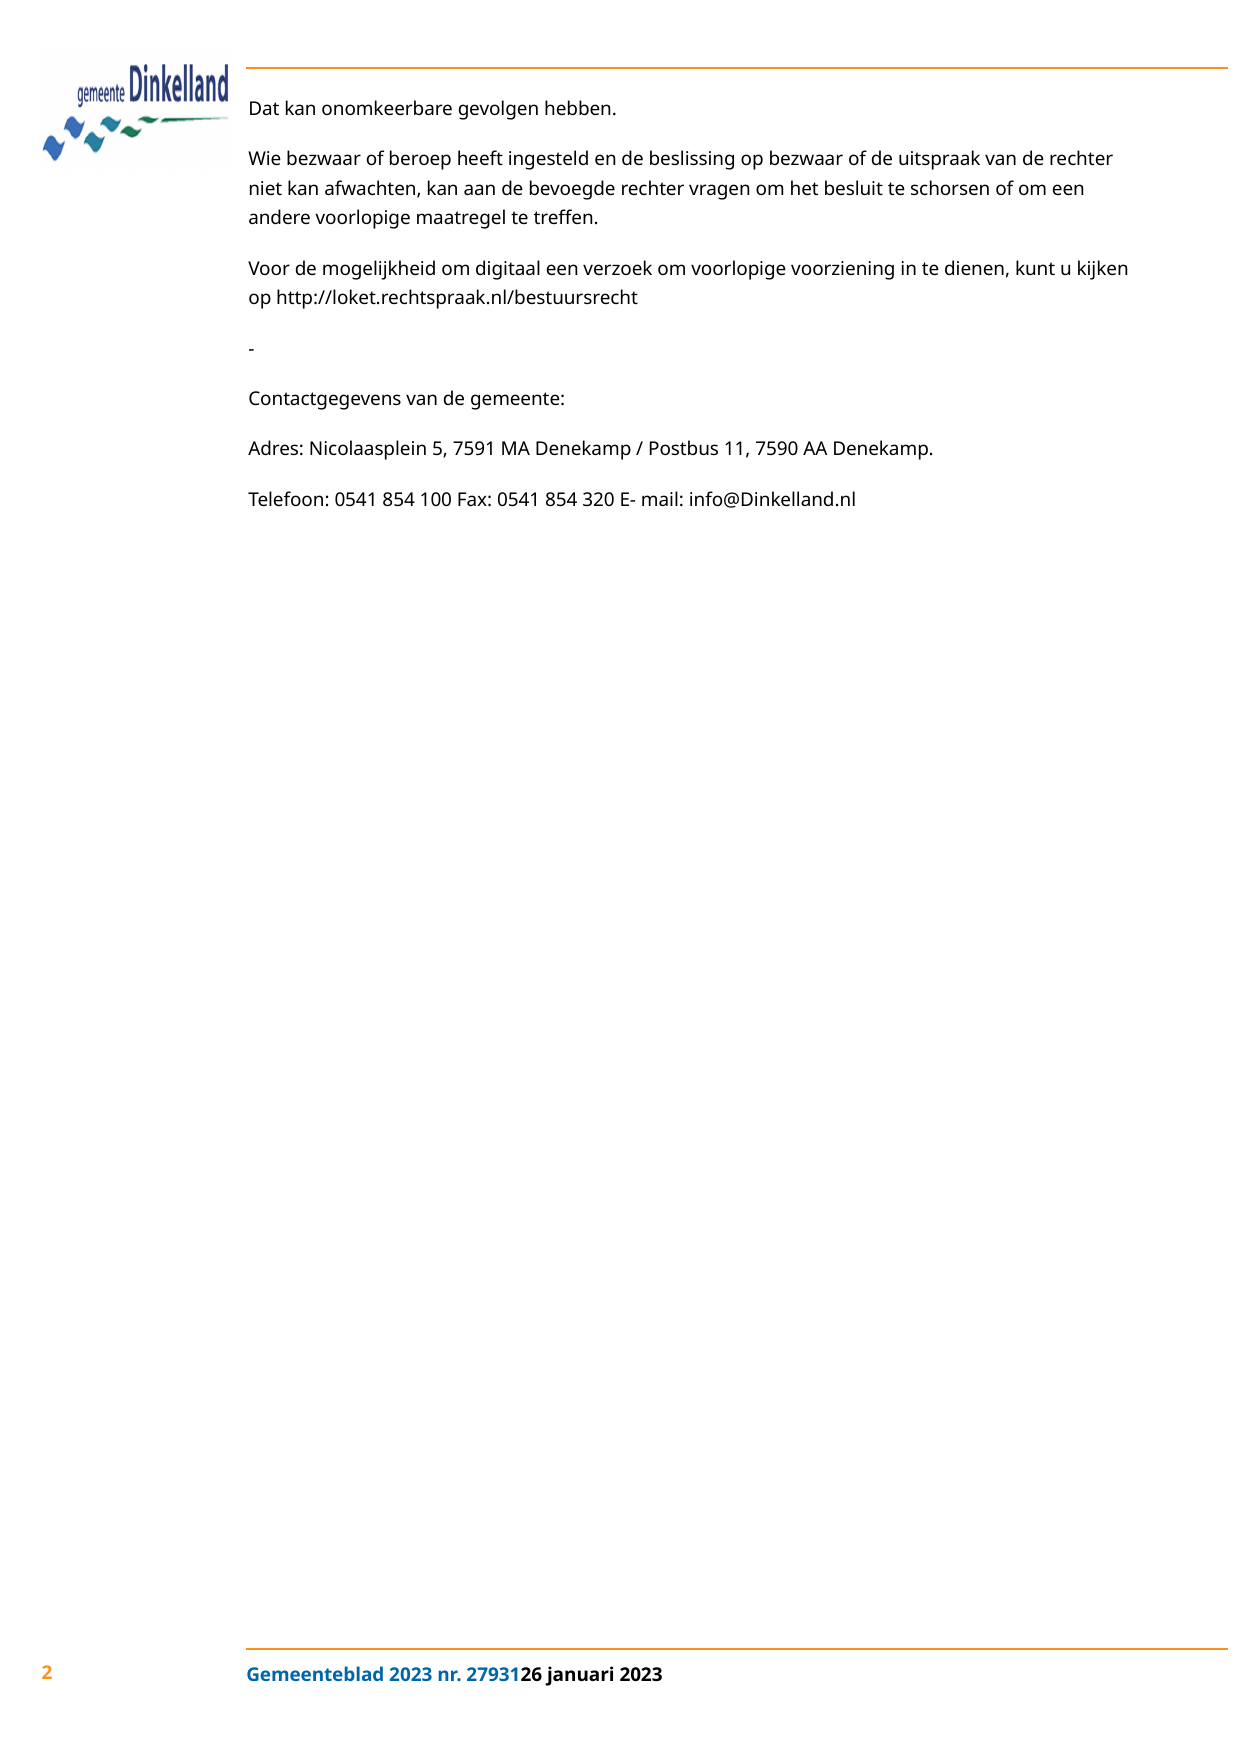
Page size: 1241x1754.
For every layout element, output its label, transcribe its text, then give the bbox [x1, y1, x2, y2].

text - [248, 335, 1152, 361]
picture [41, 47, 231, 172]
text Contactgegevens van de gemeente: [248, 385, 1152, 411]
text Adres: Nicolaasplein 5, 7591 MA Denekamp / Postbus 11, 7590 AA Denekamp. [248, 436, 1152, 461]
text Telefoon: 0541 854 100 Fax: 0541 854 320 E- mail: info@Dinkelland.nl [248, 486, 1152, 512]
text Voor de mogelijkheid om digitaal een verzoek om voorlopige voorziening in te dienen, kunt u kijken op http://loket.rechtspraak.nl/bestuursrecht [248, 255, 1152, 310]
text Wie bezwaar of beroep heeft ingesteld en de beslissing op bezwaar of de uitspraak van de rechter niet kan afwachten, kan aan de bevoegde rechter vragen om het besluit te schorsen of om een andere voorlopige maatregel te treffen. [248, 145, 1152, 230]
text Dat kan onomkeerbare gevolgen hebben. [248, 95, 1152, 121]
